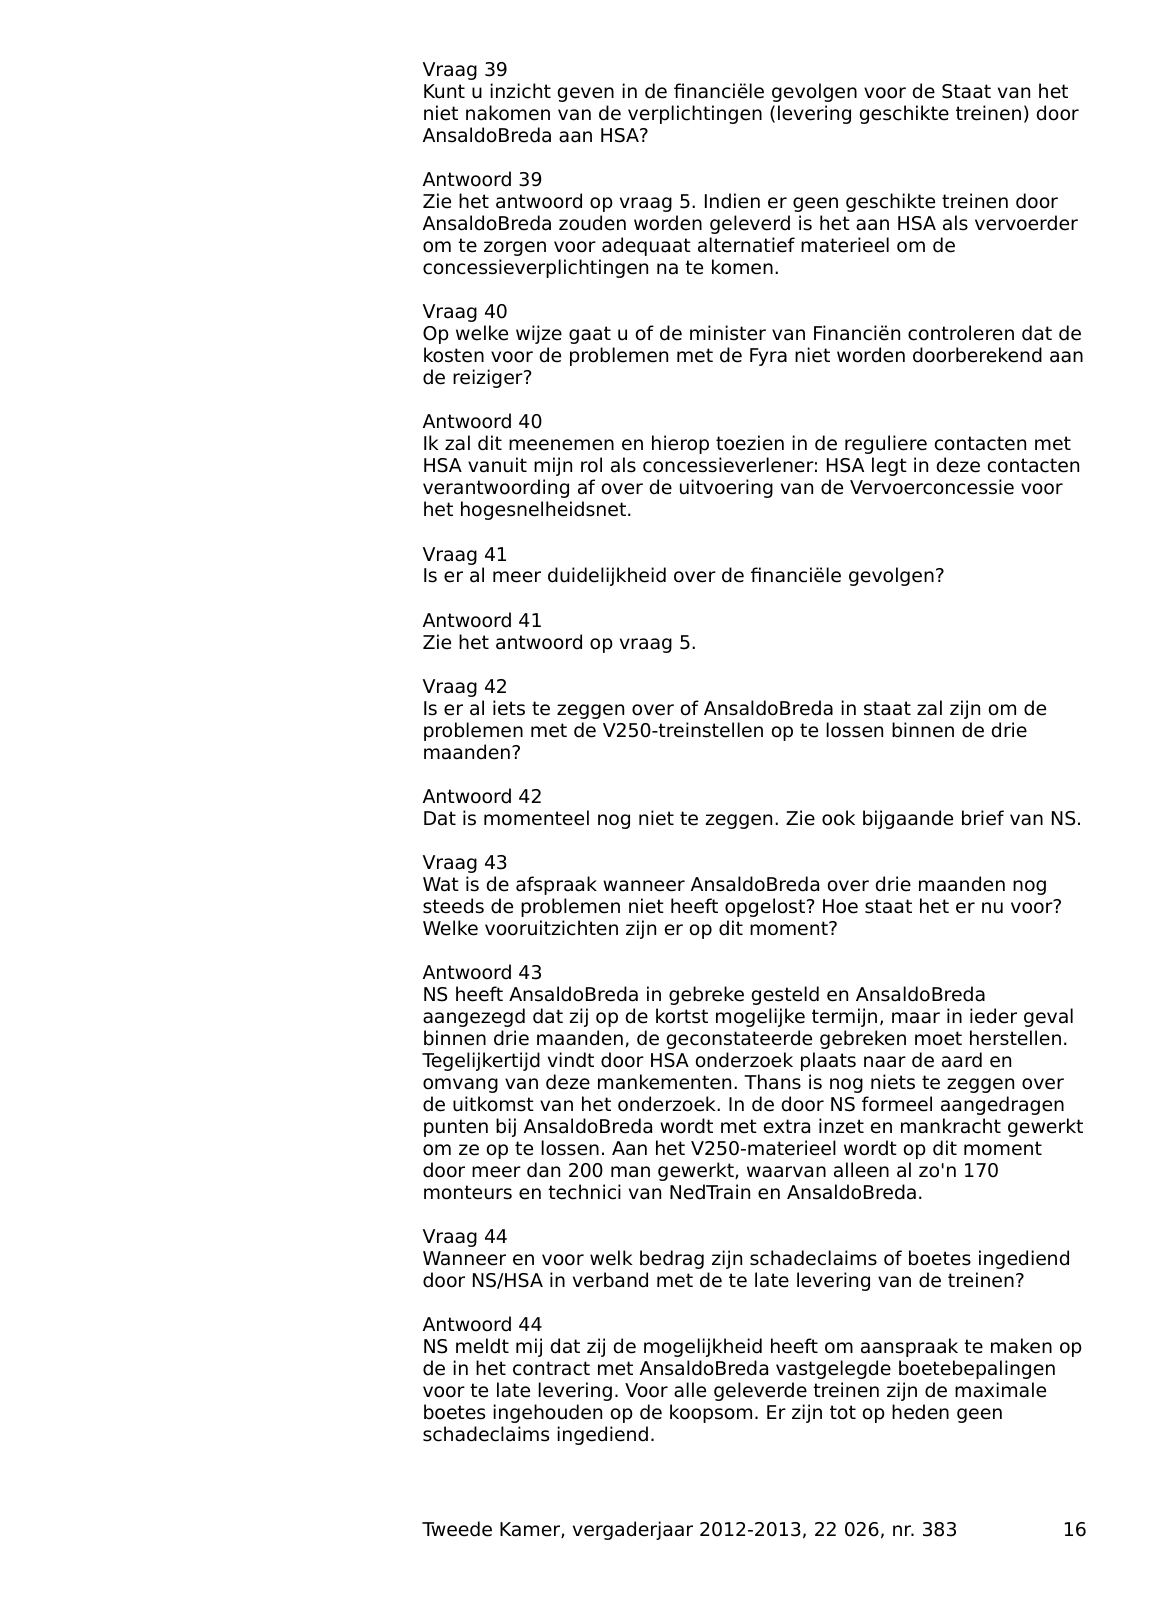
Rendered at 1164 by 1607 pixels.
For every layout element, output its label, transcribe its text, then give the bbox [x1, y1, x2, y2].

text Zie het antwoord op vraag 5. [422, 632, 1087, 653]
text Antwoord 42 [422, 786, 1087, 808]
text Wanneer en voor welk bedrag zijn schadeclaims of boetes ingediend door NS/HSA in verband met de te late levering van de treinen? [422, 1248, 1087, 1292]
text Antwoord 40 [422, 411, 1087, 433]
text Ik zal dit meenemen en hierop toezien in de reguliere contacten met HSA vanuit mijn rol als concessieverlener: HSA legt in deze contacten verantwoording af over de uitvoering van de Vervoerconcessie voor het hogesnelheidsnet. [422, 433, 1087, 521]
text Antwoord 44 [422, 1314, 1087, 1336]
text Vraag 43 [422, 852, 1087, 874]
text Is er al iets te zeggen over of AnsaldoBreda in staat zal zijn om de problemen met de V250-treinstellen op te lossen binnen de drie maanden? [422, 698, 1087, 764]
text Is er al meer duidelijkheid over de financiële gevolgen? [422, 565, 1087, 587]
text Op welke wijze gaat u of de minister van Financiën controleren dat de kosten voor de problemen met de Fyra niet worden doorberekend aan de reiziger? [422, 323, 1087, 389]
text Kunt u inzicht geven in de financiële gevolgen voor de Staat van het niet nakomen van de verplichtingen (levering geschikte treinen) door AnsaldoBreda aan HSA? [422, 81, 1087, 147]
text NS heeft AnsaldoBreda in gebreke gesteld en AnsaldoBreda aangezegd dat zij op de kortst mogelijke termijn, maar in ieder geval binnen drie maanden, de geconstateerde gebreken moet herstellen. Tegelijkertijd vindt door HSA onderzoek plaats naar de aard en omvang van deze mankementen. Thans is nog niets te zeggen over de uitkomst van het onderzoek. In de door NS formeel aangedragen punten bij AnsaldoBreda wordt met extra inzet en mankracht gewerkt om ze op te lossen. Aan het V250-materieel wordt op dit moment door meer dan 200 man gewerkt, waarvan alleen al zo'n 170 monteurs en technici van NedTrain en AnsaldoBreda. [422, 984, 1087, 1204]
text Antwoord 41 [422, 609, 1087, 632]
text Antwoord 39 [422, 169, 1087, 191]
text Vraag 42 [422, 676, 1087, 698]
text Vraag 44 [422, 1226, 1087, 1248]
text Vraag 40 [422, 301, 1087, 323]
text Zie het antwoord op vraag 5. Indien er geen geschikte treinen door AnsaldoBreda zouden worden geleverd is het aan HSA als vervoerder om te zorgen voor adequaat alternatief materieel om de concessieverplichtingen na te komen. [422, 191, 1087, 279]
text NS meldt mij dat zij de mogelijkheid heeft om aanspraak te maken op de in het contract met AnsaldoBreda vastgelegde boetebepalingen voor te late levering. Voor alle geleverde treinen zijn de maximale boetes ingehouden op de koopsom. Er zijn tot op heden geen schadeclaims ingediend. [422, 1336, 1087, 1446]
text Antwoord 43 [422, 962, 1087, 984]
text Vraag 39 [422, 59, 1087, 81]
text Vraag 41 [422, 543, 1087, 565]
text Wat is de afspraak wanneer AnsaldoBreda over drie maanden nog steeds de problemen niet heeft opgelost? Hoe staat het er nu voor? Welke vooruitzichten zijn er op dit moment? [422, 874, 1087, 940]
text Dat is momenteel nog niet te zeggen. Zie ook bijgaande brief van NS. [422, 808, 1087, 830]
